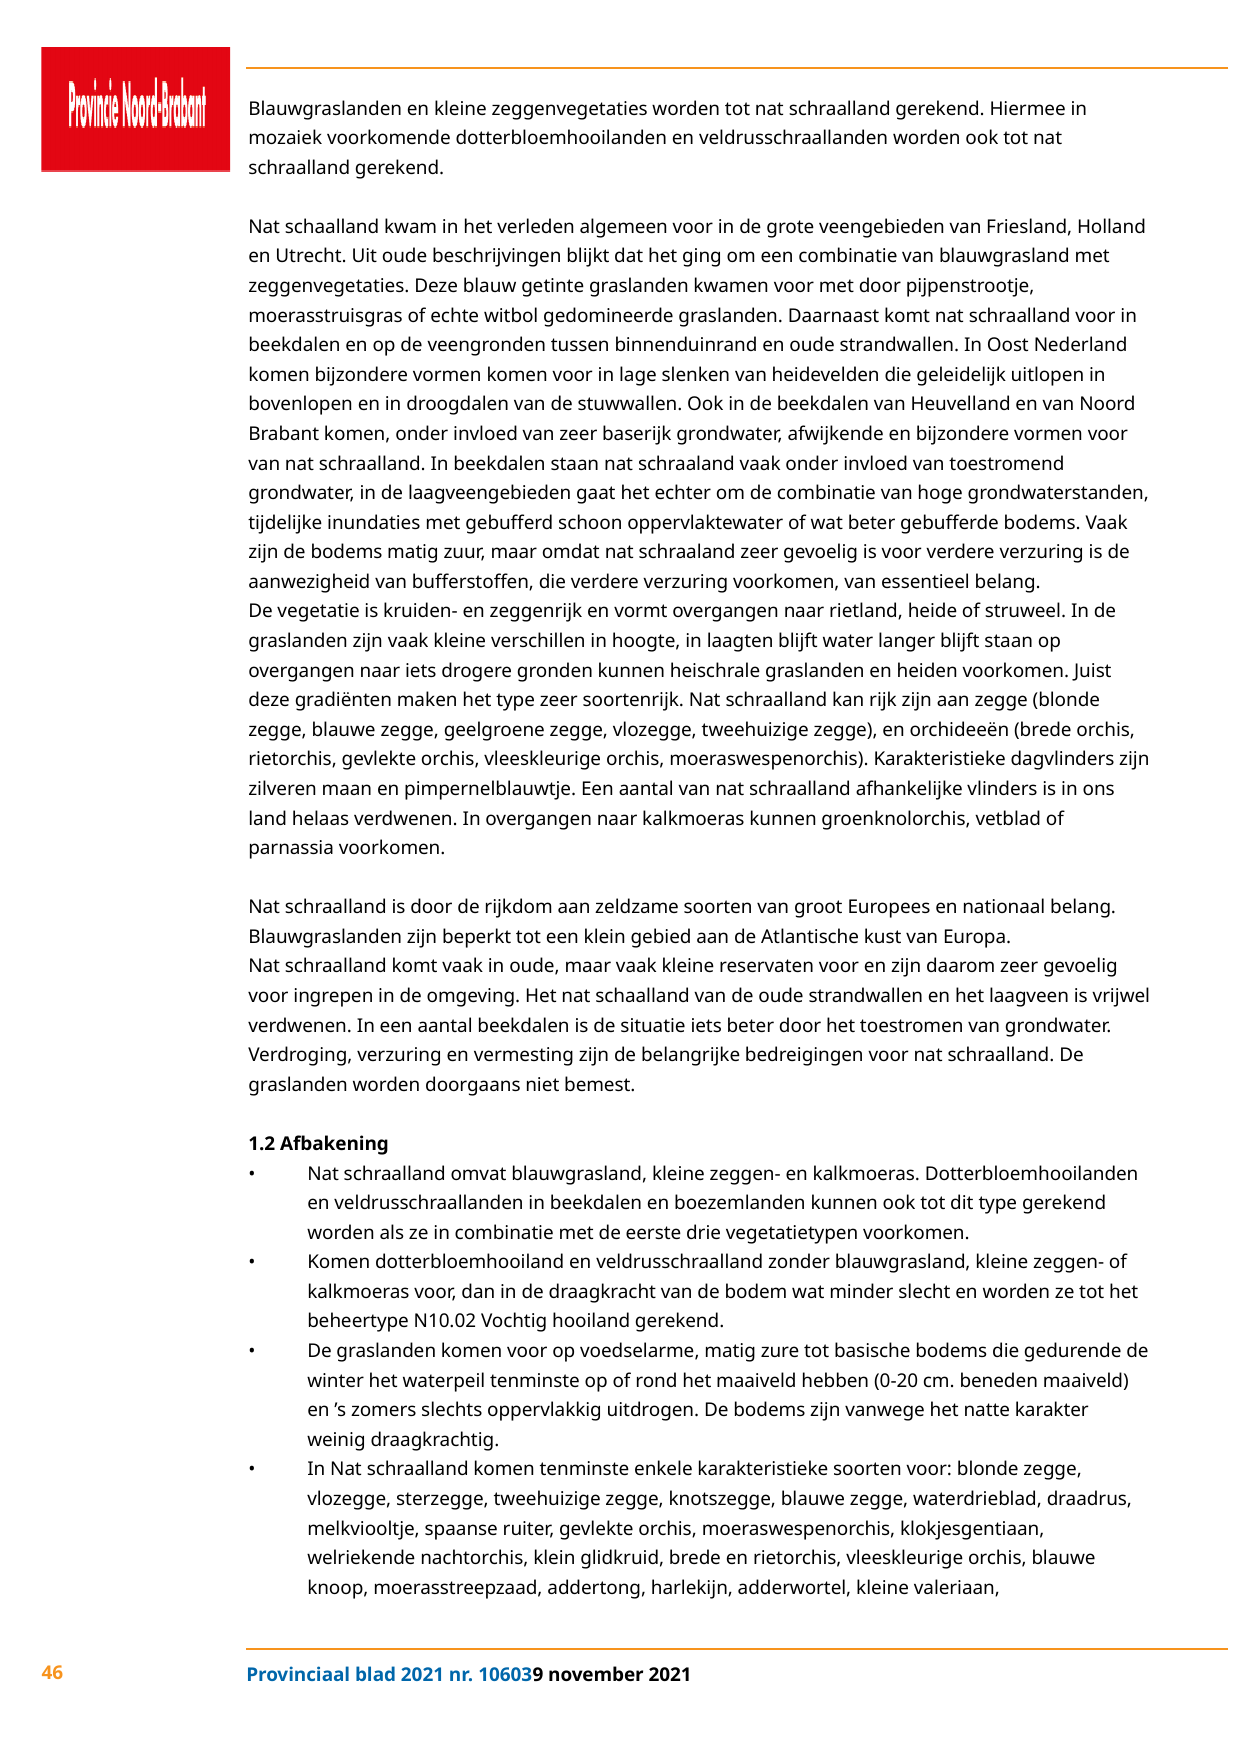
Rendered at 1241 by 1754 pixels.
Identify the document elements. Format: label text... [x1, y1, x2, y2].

text De vegetatie is kruiden- en zeggenrijk en vormt overgangen naar rietland, heide of struweel. In de graslanden zijn vaak kleine verschillen in hoogte, in laagten blijft water langer blijft staan op overgangen naar iets drogere gronden kunnen heischrale graslanden en heiden voorkomen. Juist deze gradiënten maken het type zeer soortenrijk. Nat schraalland kan rijk zijn aan zegge (blonde zegge, blauwe zegge, geelgroene zegge, vlozegge, tweehuizige zegge), en orchideeën (brede orchis, rietorchis, gevlekte orchis, vleeskleurige orchis, moeraswespenorchis). Karakteristieke dagvlinders zijn zilveren maan en pimpernelblauwtje. Een aantal van nat schraalland afhankelijke vlinders is in ons land helaas verdwenen. In overgangen naar kalkmoeras kunnen groenknolorchis, vetblad of parnassia voorkomen. [248, 598, 1152, 860]
picture [41, 47, 231, 172]
list In Nat schraalland komen tenminste enkele karakteristieke soorten voor: blonde zegge, vlozegge, sterzegge, tweehuizige zegge, knotszegge, blauwe zegge, waterdrieblad, draadrus, melkviooltje, spaanse ruiter, gevlekte orchis, moeraswespenorchis, klokjesgentiaan, welriekende nachtorchis, klein glidkruid, brede en rietorchis, vleeskleurige orchis, blauwe knoop, moerasstreepzaad, addertong, harlekijn, adderwortel, kleine valeriaan, [248, 1456, 1152, 1600]
text Blauwgraslanden en kleine zeggenvegetaties worden tot nat schraalland gerekend. Hiermee in mozaiek voorkomende dotterbloemhooilanden en veldrusschraallanden worden ook tot nat schraalland gerekend. [248, 95, 1152, 180]
list Komen dotterbloemhooiland en veldrusschraalland zonder blauwgrasland, kleine zeggen- of kalkmoeras voor, dan in de draagkracht van de bodem wat minder slecht en worden ze tot het beheertype N10.02 Vochtig hooiland gerekend. [248, 1248, 1152, 1333]
text 1.2 Afbakening [248, 1130, 1152, 1156]
list De graslanden komen voor op voedselarme, matig zure tot basische bodems die gedurende de winter het waterpeil tenminste op of rond het maaiveld hebben (0-20 cm. beneden maaiveld) en ’s zomers slechts oppervlakkig uitdrogen. De bodems zijn vanwege het natte karakter weinig draagkrachtig. [248, 1337, 1152, 1452]
text Nat schraalland komt vaak in oude, maar vaak kleine reservaten voor en zijn daarom zeer gevoelig voor ingrepen in de omgeving. Het nat schaalland van de oude strandwallen en het laagveen is vrijwel verdwenen. In een aantal beekdalen is de situatie iets beter door het toestromen van grondwater. Verdroging, verzuring en vermesting zijn de belangrijke bedreigingen voor nat schraalland. De graslanden worden doorgaans niet bemest. [248, 953, 1152, 1097]
text Nat schaalland kwam in het verleden algemeen voor in de grote veengebieden van Friesland, Holland en Utrecht. Uit oude beschrijvingen blijkt dat het ging om een combinatie van blauwgrasland met zeggenvegetaties. Deze blauw getinte graslanden kwamen voor met door pijpenstrootje, moerasstruisgras of echte witbol gedomineerde graslanden. Daarnaast komt nat schraalland voor in beekdalen en op de veengronden tussen binnenduinrand en oude strandwallen. In Oost Nederland komen bijzondere vormen komen voor in lage slenken van heidevelden die geleidelijk uitlopen in bovenlopen en in droogdalen van de stuwwallen. Ook in de beekdalen van Heuvelland en van Noord Brabant komen, onder invloed van zeer baserijk grondwater, afwijkende en bijzondere vormen voor van nat schraalland. In beekdalen staan nat schraaland vaak onder invloed van toestromend grondwater, in de laagveengebieden gaat het echter om de combinatie van hoge grondwaterstanden, tijdelijke inundaties met gebufferd schoon oppervlaktewater of wat beter gebufferde bodems. Vaak zijn de bodems matig zuur, maar omdat nat schraaland zeer gevoelig is voor verdere verzuring is de aanwezigheid van bufferstoffen, die verdere verzuring voorkomen, van essentieel belang. [248, 213, 1152, 594]
text Nat schraalland is door de rijkdom aan zeldzame soorten van groot Europees en nationaal belang. Blauwgraslanden zijn beperkt tot een klein gebied aan de Atlantische kust van Europa. [248, 893, 1152, 949]
list Nat schraalland omvat blauwgrasland, kleine zeggen- en kalkmoeras. Dotterbloemhooilanden en veldrusschraallanden in beekdalen en boezemlanden kunnen ook tot dit type gerekend worden als ze in combinatie met de eerste drie vegetatietypen voorkomen. [248, 1160, 1152, 1245]
